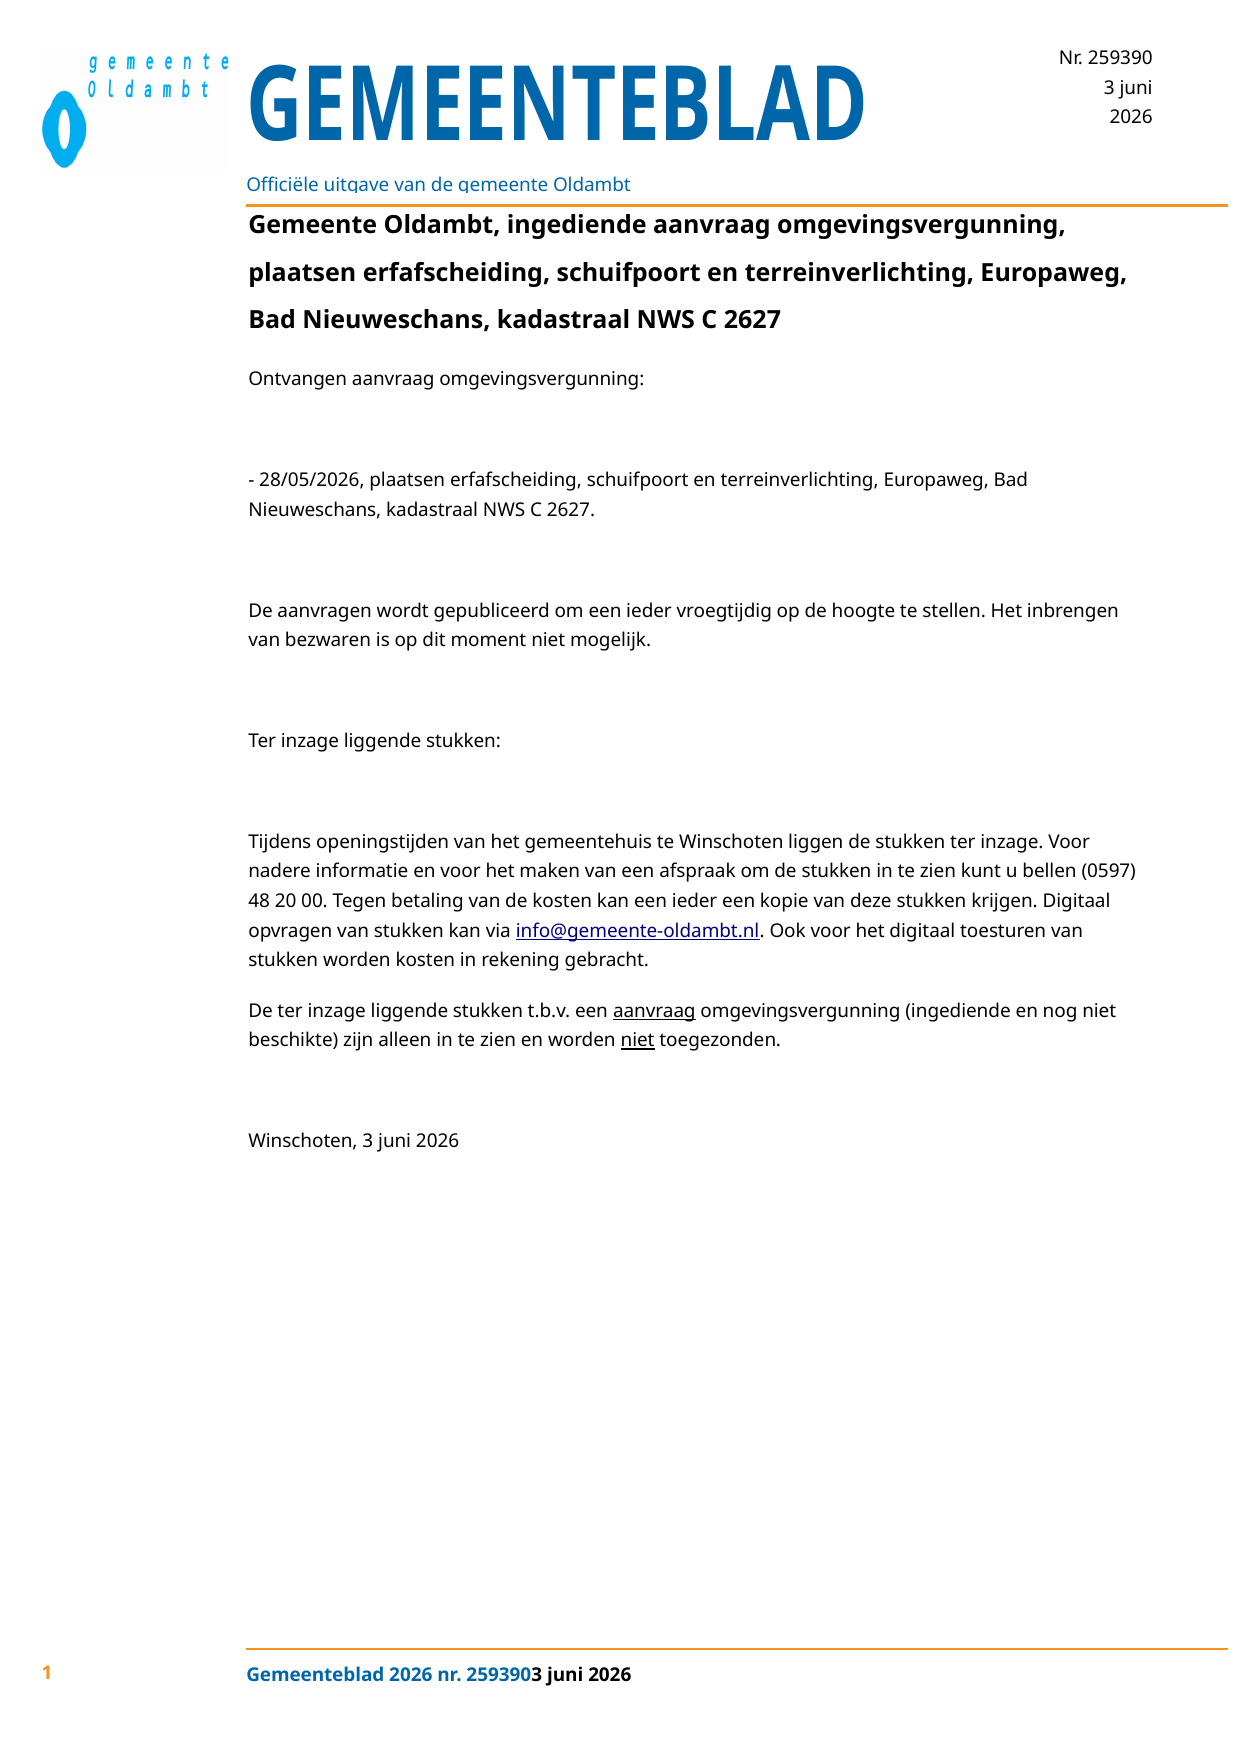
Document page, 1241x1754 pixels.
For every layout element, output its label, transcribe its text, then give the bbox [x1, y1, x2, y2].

text - 28/05/2026, plaatsen erfafscheiding, schuifpoort en terreinverlichting, Europaweg, Bad Nieuweschans, kadastraal NWS C 2627. [248, 466, 1152, 522]
text Ter inzage liggende stukken: [248, 727, 1152, 753]
picture [41, 47, 231, 172]
text Gemeente Oldambt, ingediende aanvraag omgevingsvergunning, plaatsen erfafscheiding, schuifpoort en terreinverlichting, Europaweg, Bad Nieuweschans, kadastraal NWS C 2627 [248, 207, 1152, 336]
text De aanvragen wordt gepubliceerd om een ieder vroegtijdig op de hoogte te stellen. Het inbrengen van bezwaren is op dit moment niet mogelijk. [248, 597, 1152, 652]
text Tijdens openingstijden van het gemeentehuis te Winschoten liggen de stukken ter inzage. Voor nadere informatie en voor het maken van een afspraak om de stukken in te zien kunt u bellen (0597) 48 20 00. Tegen betaling van de kosten kan een ieder een kopie van deze stukken krijgen. Digitaal opvragen van stukken kan via info@gemeente-oldambt.nl. Ook voor het digitaal toesturen van stukken worden kosten in rekening gebracht. [248, 828, 1152, 972]
text Ontvangen aanvraag omgevingsvergunning: [248, 366, 1152, 391]
text De ter inzage liggende stukken t.b.v. een aanvraag omgevingsvergunning (ingediende en nog niet beschikte) zijn alleen in te zien en worden niet toegezonden. [248, 997, 1152, 1052]
text Winschoten, 3 juni 2026 [248, 1127, 1152, 1153]
